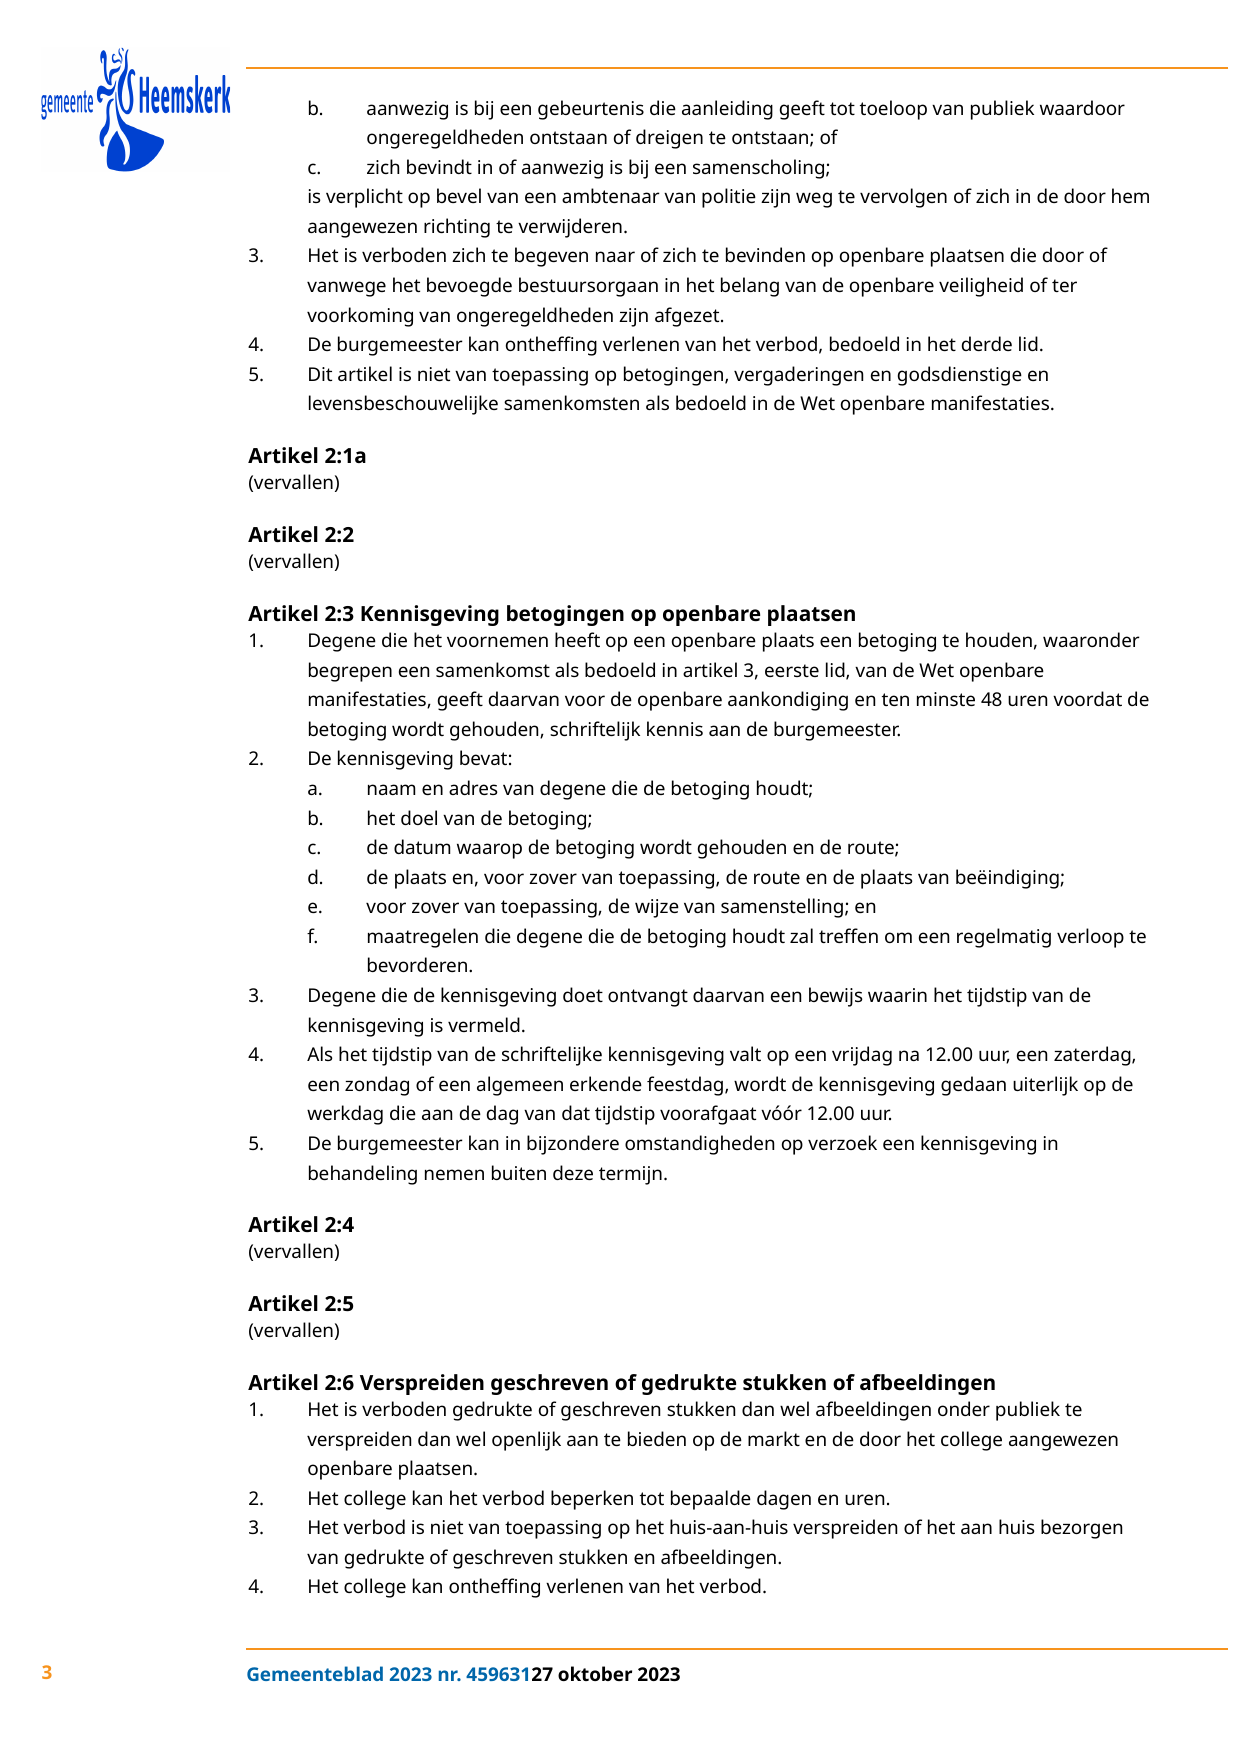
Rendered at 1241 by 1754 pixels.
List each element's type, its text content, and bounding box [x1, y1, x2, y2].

text Artikel 2:6 Verspreiden geschreven of gedrukte stukken of afbeeldingen [248, 1368, 1152, 1396]
text (vervallen) [248, 1317, 1152, 1343]
list voor zover van toepassing, de wijze van samenstelling; en [307, 893, 1152, 919]
list De burgemeester kan ontheffing verlenen van het verbod, bedoeld in het derde lid. [248, 331, 1152, 357]
list de plaats en, voor zover van toepassing, de route en de plaats van beëindiging; [307, 864, 1152, 889]
list de datum waarop de betoging wordt gehouden en de route; [307, 834, 1152, 860]
list Degene die de kennisgeving doet ontvangt daarvan een bewijs waarin het tijdstip van de kennisgeving is vermeld. [248, 982, 1152, 1037]
list De kennisgeving bevat: [248, 746, 1152, 771]
list Als het tijdstip van de schriftelijke kennisgeving valt op een vrijdag na 12.00 uur, een zaterdag, een zondag of een algemeen erkende feestdag, wordt de kennisgeving gedaan uiterlijk op de werkdag die aan de dag van dat tijdstip voorafgaat vóór 12.00 uur. [248, 1041, 1152, 1126]
text Artikel 2:5 [248, 1289, 1152, 1317]
list Het verbod is niet van toepassing op het huis-aan-huis verspreiden of het aan huis bezorgen van gedrukte of geschreven stukken en afbeeldingen. [248, 1514, 1152, 1570]
list het doel van de betoging; [307, 805, 1152, 830]
text (vervallen) [248, 548, 1152, 574]
text Artikel 2:4 [248, 1210, 1152, 1238]
text Artikel 2:1a [248, 441, 1152, 469]
list Het is verboden zich te begeven naar of zich te bevinden op openbare plaatsen die door of vanwege het bevoegde bestuursorgaan in het belang van de openbare veiligheid of ter voorkoming van ongeregeldheden zijn afgezet. [248, 243, 1152, 328]
list Het is verboden gedrukte of geschreven stukken dan wel afbeeldingen onder publiek te verspreiden dan wel openlijk aan te bieden op de markt en de door het college aangewezen openbare plaatsen. [248, 1396, 1152, 1481]
list zich bevindt in of aanwezig is bij een samenscholing; [307, 154, 1152, 180]
list Degene die het voornemen heeft op een openbare plaats een betoging te houden, waaronder begrepen een samenkomst als bedoeld in artikel 3, eerste lid, van de Wet openbare manifestaties, geeft daarvan voor de openbare aankondiging en ten minste 48 uren voordat de betoging wordt gehouden, schriftelijk kennis aan de burgemeester. [248, 627, 1152, 742]
list aanwezig is bij een gebeurtenis die aanleiding geeft tot toeloop van publiek waardoor ongeregeldheden ontstaan of dreigen te ontstaan; of [307, 95, 1152, 150]
list Het college kan ontheffing verlenen van het verbod. [248, 1574, 1152, 1599]
text Artikel 2:2 [248, 520, 1152, 548]
text Artikel 2:3 Kennisgeving betogingen op openbare plaatsen [248, 599, 1152, 627]
picture [41, 47, 231, 172]
list naam en adres van degene die de betoging houdt; [307, 775, 1152, 801]
list Het college kan het verbod beperken tot bepaalde dagen en uren. [248, 1485, 1152, 1511]
text (vervallen) [248, 1238, 1152, 1264]
text (vervallen) [248, 469, 1152, 495]
list is verplicht op bevel van een ambtenaar van politie zijn weg te vervolgen of zich in de door hem aangewezen richting te verwijderen. [248, 183, 1152, 239]
list Dit artikel is niet van toepassing op betogingen, vergaderingen en godsdienstige en levensbeschouwelijke samenkomsten als bedoeld in de Wet openbare manifestaties. [248, 361, 1152, 416]
list maatregelen die degene die de betoging houdt zal treffen om een regelmatig verloop te bevorderen. [307, 923, 1152, 978]
list De burgemeester kan in bijzondere omstandigheden op verzoek een kennisgeving in behandeling nemen buiten deze termijn. [248, 1130, 1152, 1185]
